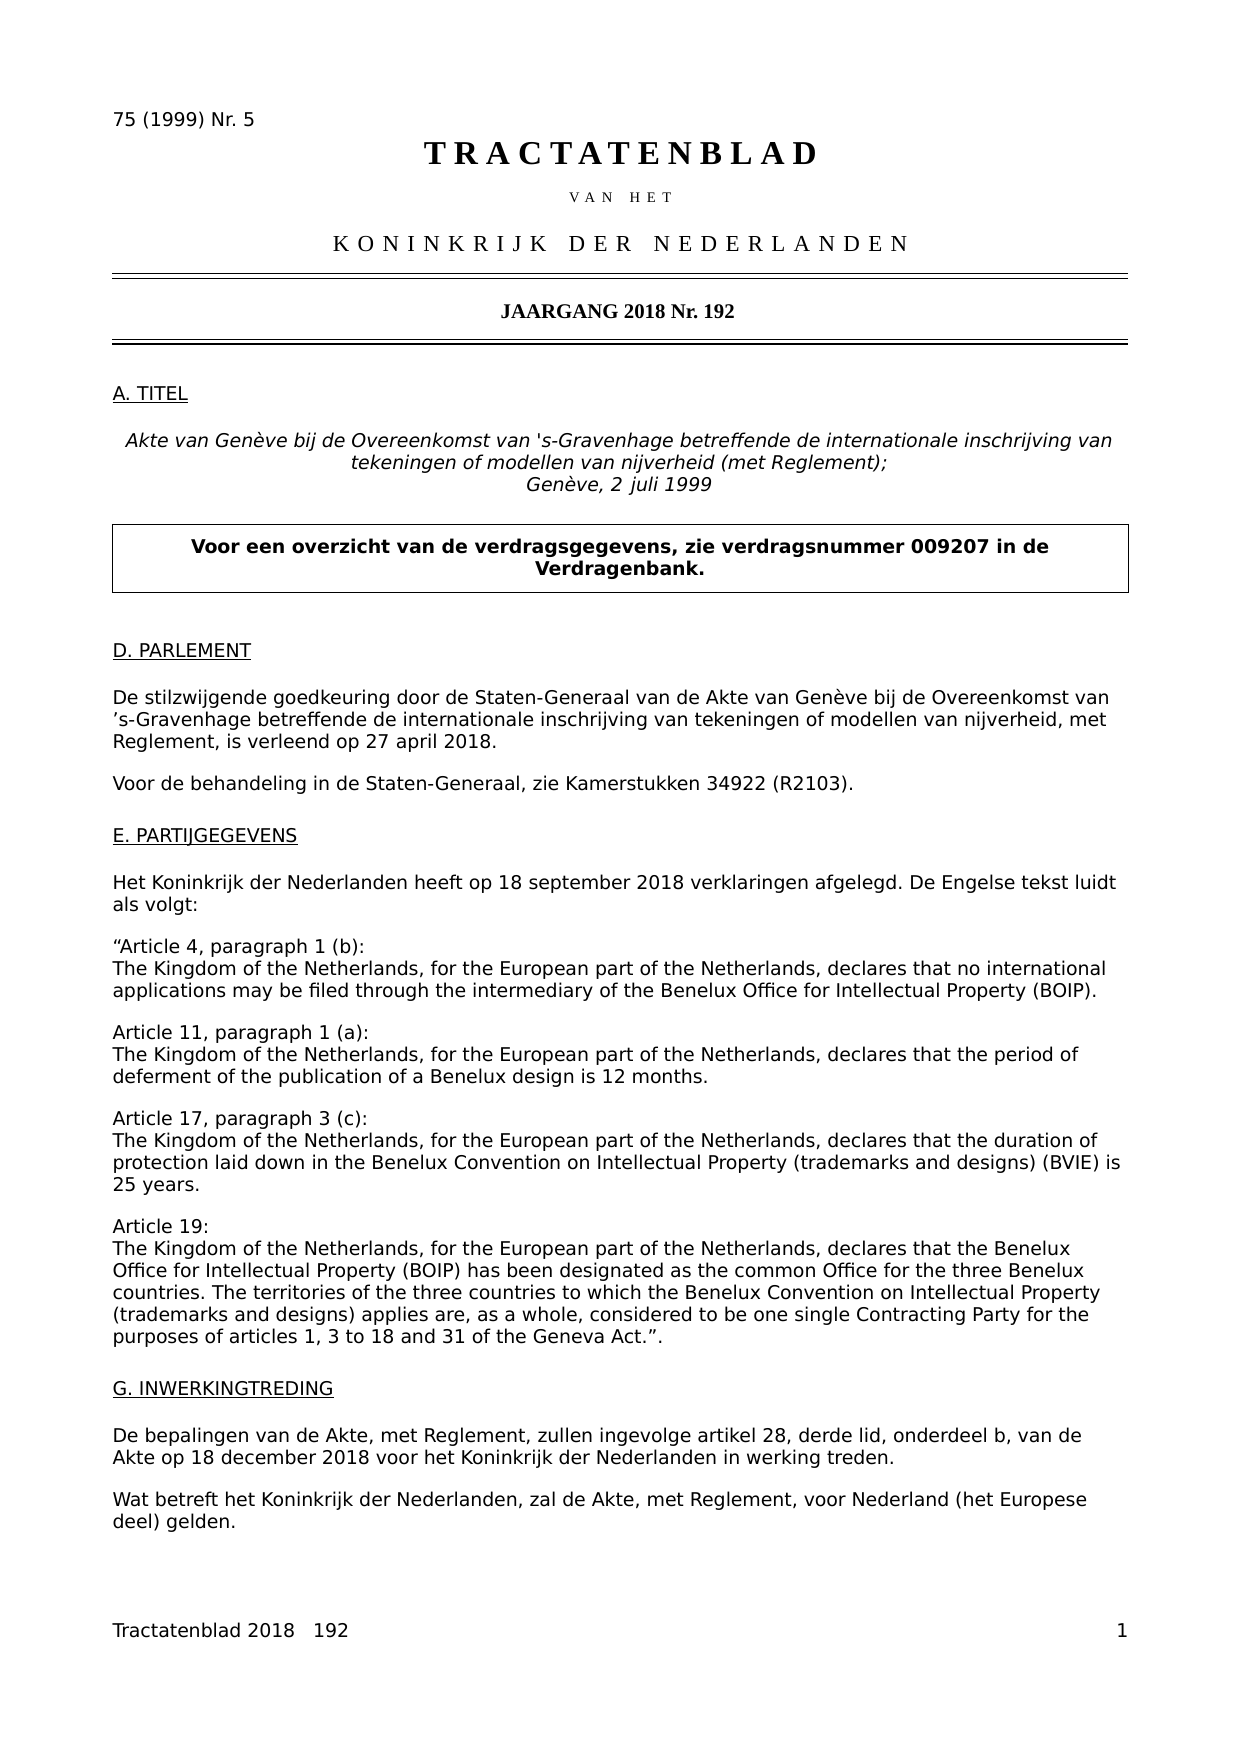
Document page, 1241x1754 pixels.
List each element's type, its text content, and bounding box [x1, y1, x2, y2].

text Voor de behandeling in de Staten-Generaal, zie Kamerstukken 34922 (R2103). [112, 773, 1128, 795]
text TRACTATENBLAD [112, 133, 1128, 172]
text The Kingdom of the Netherlands, for the European part of the Netherlands, declares that the Benelux Office for Intellectual Property (BOIP) has been designated as the common Office for the three Benelux countries. The territories of the three countries to which the Benelux Convention on Intellectual Property (trademarks and designs) applies are, as a whole, considered to be one single Contracting Party for the purposes of articles 1, 3 to 18 and 31 of the Geneva Act.”. [112, 1238, 1128, 1348]
text Article 11, paragraph 1 (a): [112, 1022, 1128, 1044]
text VAN HET [112, 189, 1128, 206]
subtitle A. TITEL [112, 383, 1128, 405]
text The Kingdom of the Netherlands, for the European part of the Netherlands, declares that the duration of protection laid down in the Benelux Convention on Intellectual Property (trademarks and designs) (BVIE) is 25 years. [112, 1130, 1128, 1196]
subtitle E. PARTIJGEGEVENS [112, 825, 1128, 847]
text The Kingdom of the Netherlands, for the European part of the Netherlands, declares that no international applications may be filed through the intermediary of the Benelux Office for Intellectual Property (BOIP). [112, 958, 1128, 1002]
text Het Koninkrijk der Nederlanden heeft op 18 september 2018 verklaringen afgelegd. De Engelse tekst luidt als volgt: [112, 872, 1128, 916]
subtitle D. PARLEMENT [112, 640, 1128, 662]
text De stilzwijgende goedkeuring door de Staten-Generaal van de Akte van Genève bij de Overeenkomst van ’s-Gravenhage betreffende de internationale inschrijving van tekeningen of modellen van nijverheid, met Reglement, is verleend op 27 april 2018. [112, 687, 1128, 753]
text JAARGANG 2018 Nr. 192 [112, 299, 1128, 323]
text Wat betreft het Koninkrijk der Nederlanden, zal de Akte, met Reglement, voor Nederland (het Europese deel) gelden. [112, 1488, 1128, 1532]
text 75 (1999) Nr. 5 [112, 109, 1128, 131]
text The Kingdom of the Netherlands, for the European part of the Netherlands, declares that the period of deferment of the publication of a Benelux design is 12 months. [112, 1044, 1128, 1088]
text KONINKRIJK DER NEDERLANDEN [112, 229, 1128, 256]
text Article 17, paragraph 3 (c): [112, 1108, 1128, 1130]
subtitle G. INWERKINGTREDING [112, 1378, 1128, 1399]
text Genève, 2 juli 1999 [112, 474, 1128, 496]
text Akte van Genève bij de Overeenkomst van 's-Gravenhage betreffende de internationale inschrijving van tekeningen of modellen van nijverheid (met Reglement); [112, 430, 1128, 474]
text “Article 4, paragraph 1 (b): [112, 936, 1128, 958]
text De bepalingen van de Akte, met Reglement, zullen ingevolge artikel 28, derde lid, onderdeel b, van de Akte op 18 december 2018 voor het Koninkrijk der Nederlanden in werking treden. [112, 1424, 1128, 1468]
text Article 19: [112, 1216, 1128, 1238]
